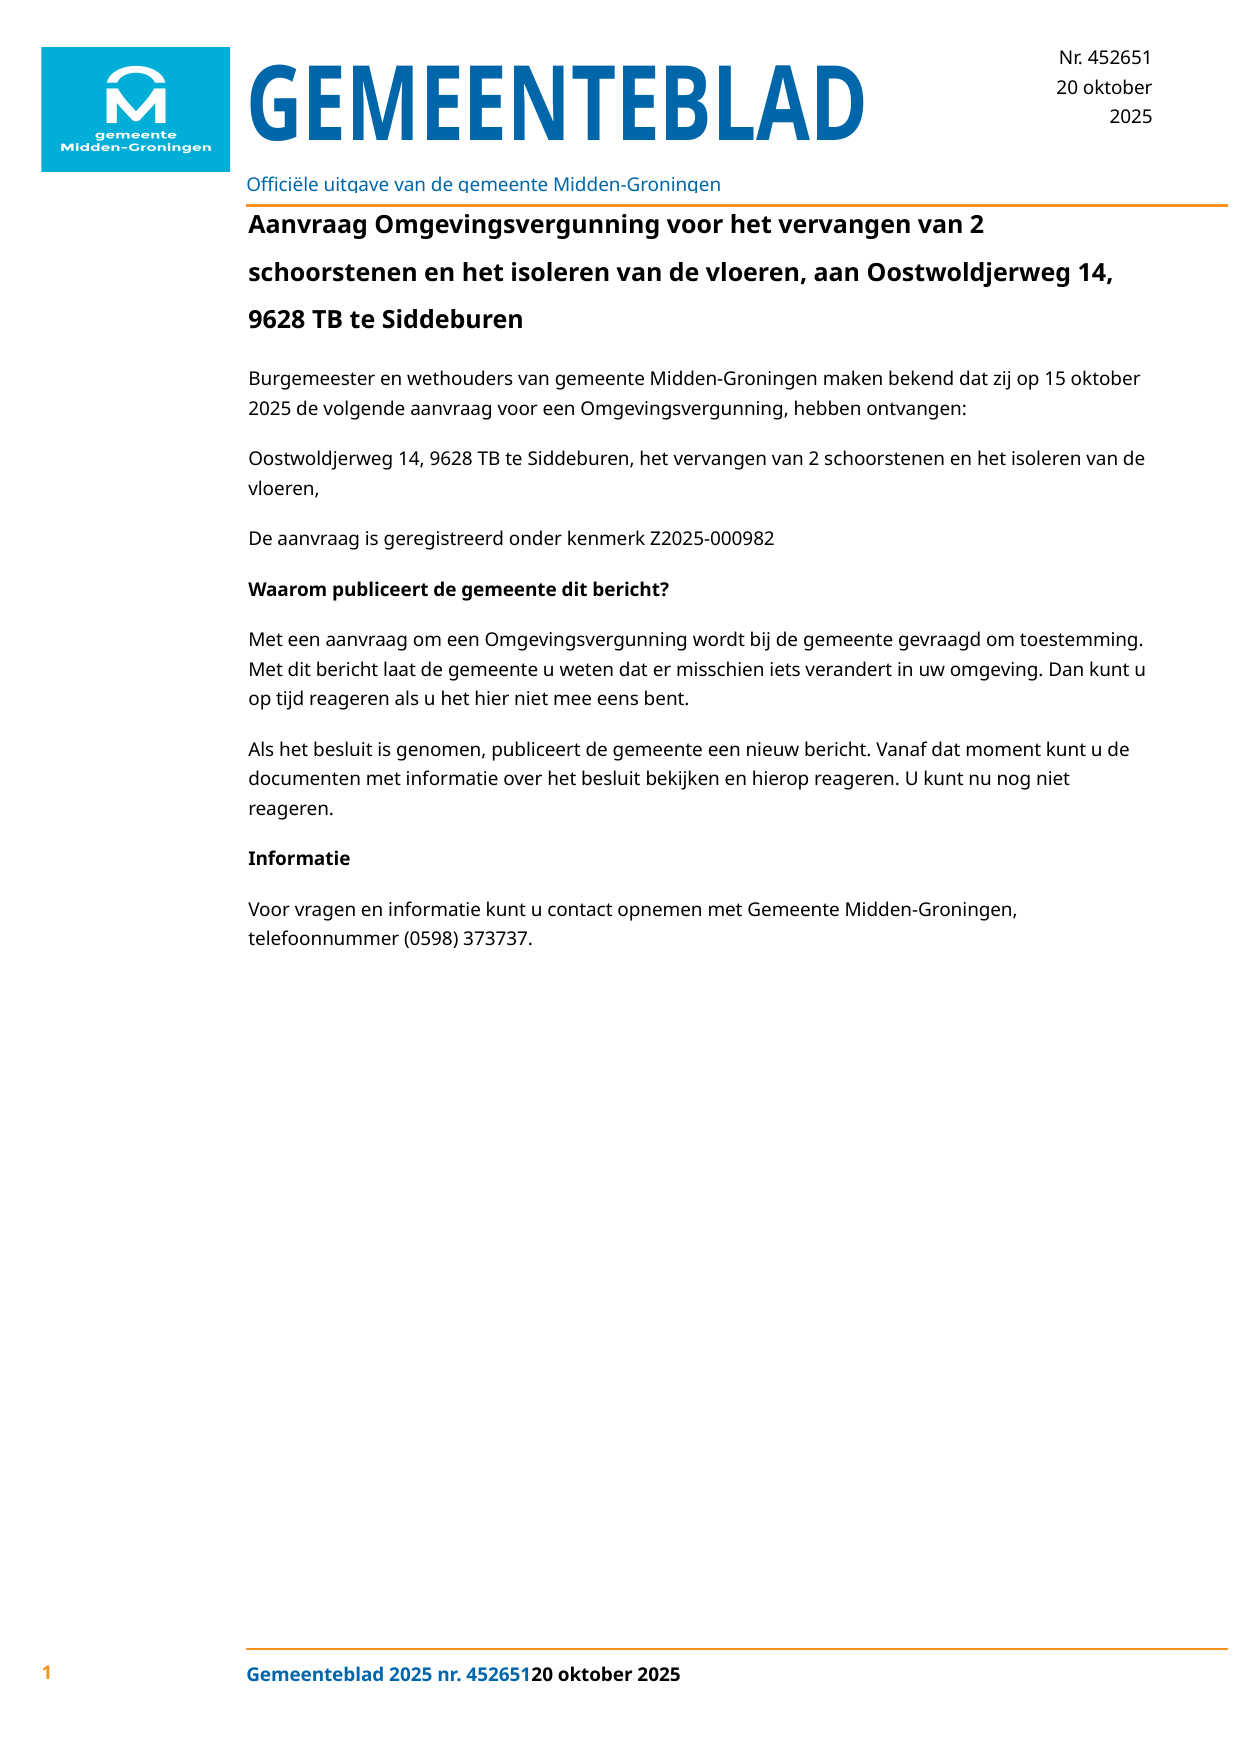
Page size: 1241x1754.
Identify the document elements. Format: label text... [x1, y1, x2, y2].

text Waarom publiceert de gemeente dit bericht? [248, 576, 1152, 602]
picture [108, 66, 164, 82]
text Voor vragen en informatie kunt u contact opnemen met Gemeente Midden-Groningen, telefoonnummer (0598) 373737. [248, 896, 1152, 951]
text Aanvraag Omgevingsvergunning voor het vervangen van 2 schoorstenen en het isoleren van de vloeren, aan Oostwoldjerweg 14, 9628 TB te Siddeburen [248, 207, 1152, 336]
text Informatie [248, 846, 1152, 871]
text Met een aanvraag om een Omgevingsvergunning wordt bij de gemeente gevraagd om toestemming. Met dit bericht laat de gemeente u weten dat er misschien iets verandert in uw omgeving. Dan kunt u op tijd reageren als u het hier niet mee eens bent. [248, 626, 1152, 711]
picture [184, 146, 190, 153]
text Burgemeester en wethouders van gemeente Midden-Groningen maken bekend dat zij op 15 oktober 2025 de volgende aanvraag voor een Omgevingsvergunning, hebben ontvangen: [248, 366, 1152, 421]
text De aanvraag is geregistreerd onder kenmerk Z2025-000982 [248, 526, 1152, 551]
picture [107, 89, 165, 122]
text Als het besluit is genomen, publiceert de gemeente een nieuw bericht. Vanaf dat moment kunt u de documenten met informatie over het besluit bekijken en hierop reageren. U kunt nu nog niet reageren. [248, 736, 1152, 821]
text Oostwoldjerweg 14, 9628 TB te Siddeburen, het vervangen van 2 schoorstenen en het isoleren van de vloeren, [248, 446, 1152, 501]
